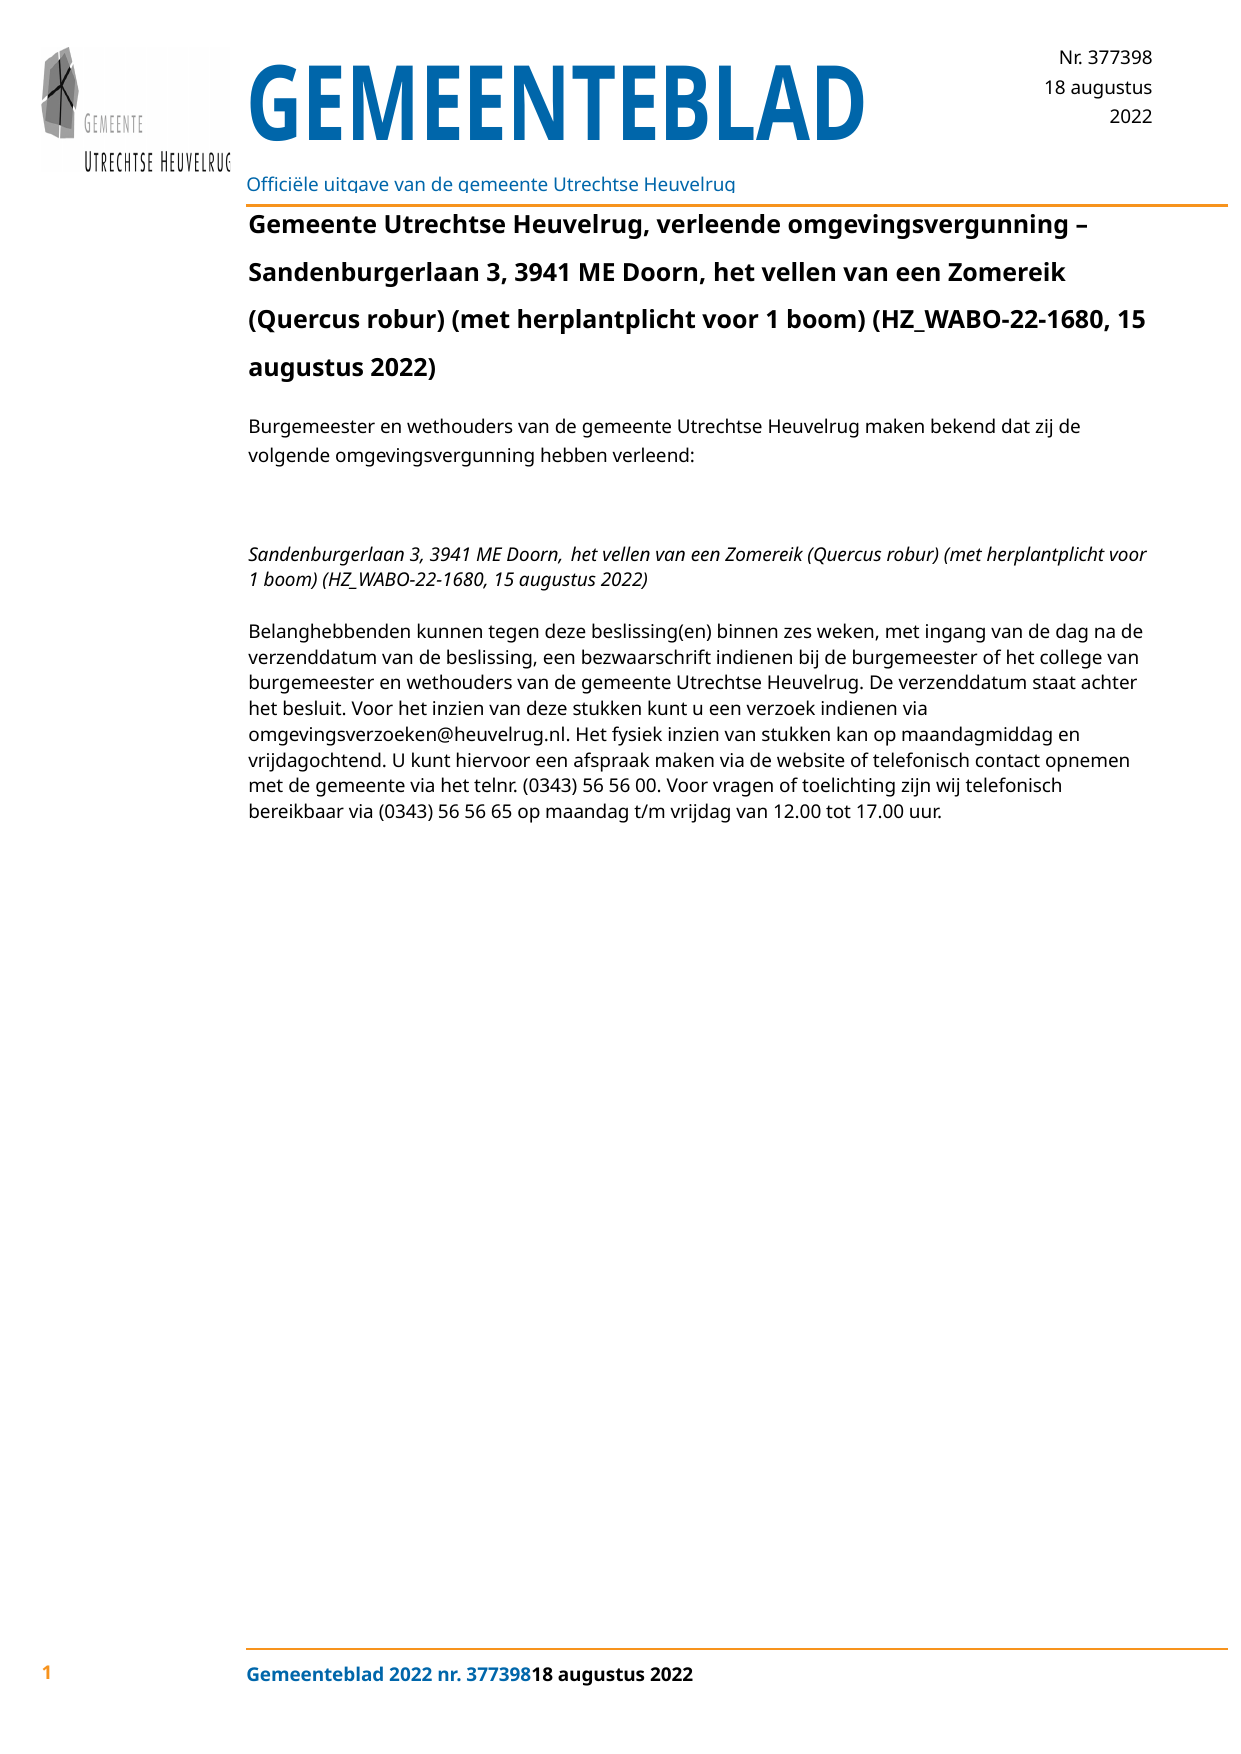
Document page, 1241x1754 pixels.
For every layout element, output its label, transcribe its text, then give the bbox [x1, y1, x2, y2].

text Sandenburgerlaan 3, 3941 ME Doorn, het vellen van een Zomereik (Quercus robur) (met herplantplicht voor 1 boom) (HZ_WABO-22-1680, 15 augustus 2022) [248, 541, 1152, 592]
text Belanghebbenden kunnen tegen deze beslissing(en) binnen zes weken, met ingang van de dag na de verzenddatum van de beslissing, een bezwaarschrift indienen bij de burgemeester of het college van burgemeester en wethouders van de gemeente Utrechtse Heuvelrug. De verzenddatum staat achter het besluit. Voor het inzien van deze stukken kunt u een verzoek indienen via omgevingsverzoeken@heuvelrug.nl. Het fysiek inzien van stukken kan op maandagmiddag en vrijdagochtend. U kunt hiervoor een afspraak maken via de website of telefonisch contact opnemen met de gemeente via het telnr. (0343) 56 56 00. Voor vragen of toelichting zijn wij telefonisch bereikbaar via (0343) 56 56 65 op maandag t/m vrijdag van 12.00 tot 17.00 uur. [248, 618, 1152, 824]
picture [41, 47, 231, 172]
text Burgemeester en wethouders van de gemeente Utrechtse Heuvelrug maken bekend dat zij de volgende omgevingsvergunning hebben verleend: [248, 413, 1152, 468]
text Gemeente Utrechtse Heuvelrug, verleende omgevingsvergunning – Sandenburgerlaan 3, 3941 ME Doorn, het vellen van een Zomereik (Quercus robur) (met herplantplicht voor 1 boom) (HZ_WABO-22-1680, 15 augustus 2022) [248, 207, 1152, 384]
